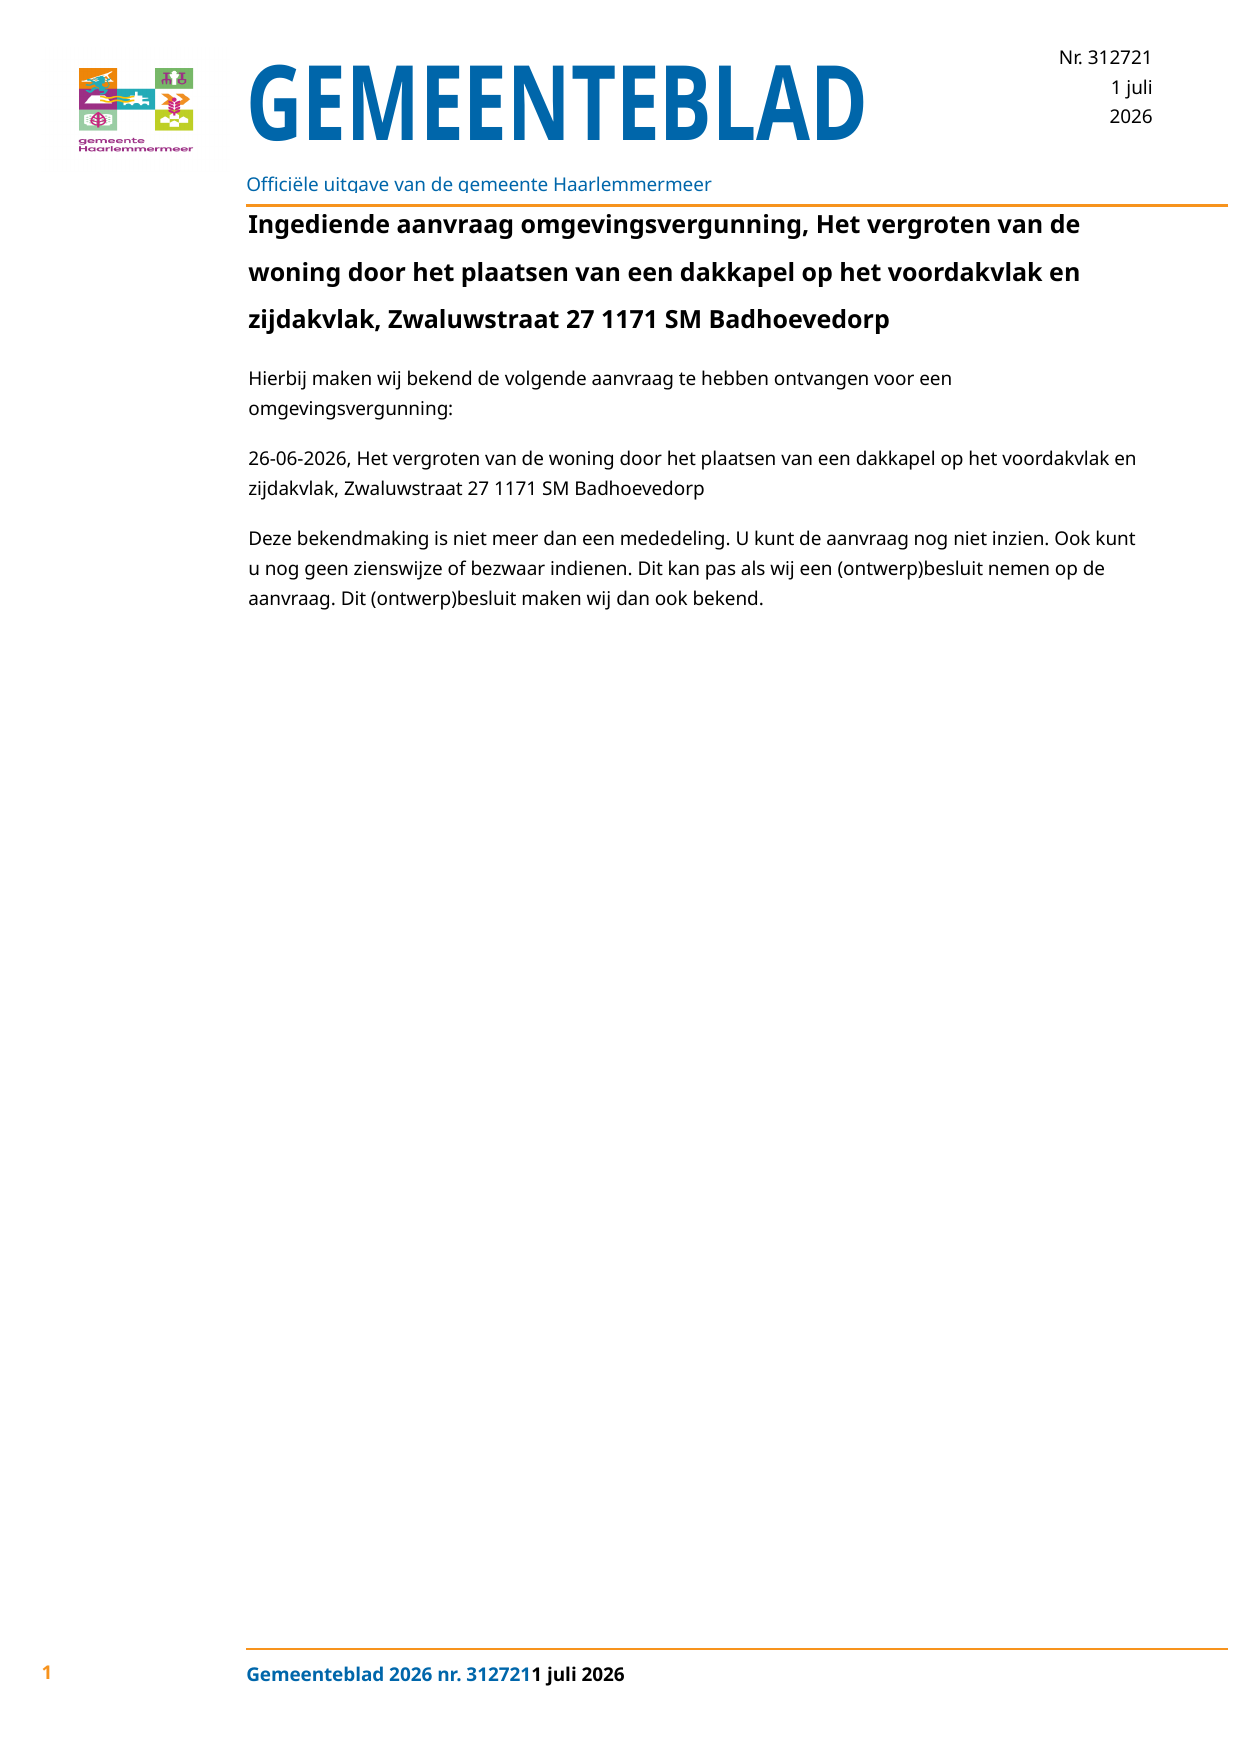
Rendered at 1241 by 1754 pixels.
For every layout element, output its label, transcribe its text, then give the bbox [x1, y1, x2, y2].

text Deze bekendmaking is niet meer dan een mededeling. U kunt de aanvraag nog niet inzien. Ook kunt u nog geen zienswijze of bezwaar indienen. Dit kan pas als wij een (ontwerp)besluit nemen op de aanvraag. Dit (ontwerp)besluit maken wij dan ook bekend. [248, 526, 1152, 610]
text Hierbij maken wij bekend de volgende aanvraag te hebben ontvangen voor een omgevingsvergunning: [248, 366, 1152, 421]
text 26-06-2026, Het vergroten van de woning door het plaatsen van een dakkapel op het voordakvlak en zijdakvlak, Zwaluwstraat 27 1171 SM Badhoevedorp [248, 446, 1152, 501]
text Ingediende aanvraag omgevingsvergunning, Het vergroten van de woning door het plaatsen van een dakkapel op het voordakvlak en zijdakvlak, Zwaluwstraat 27 1171 SM Badhoevedorp [248, 207, 1152, 336]
picture [41, 47, 231, 172]
